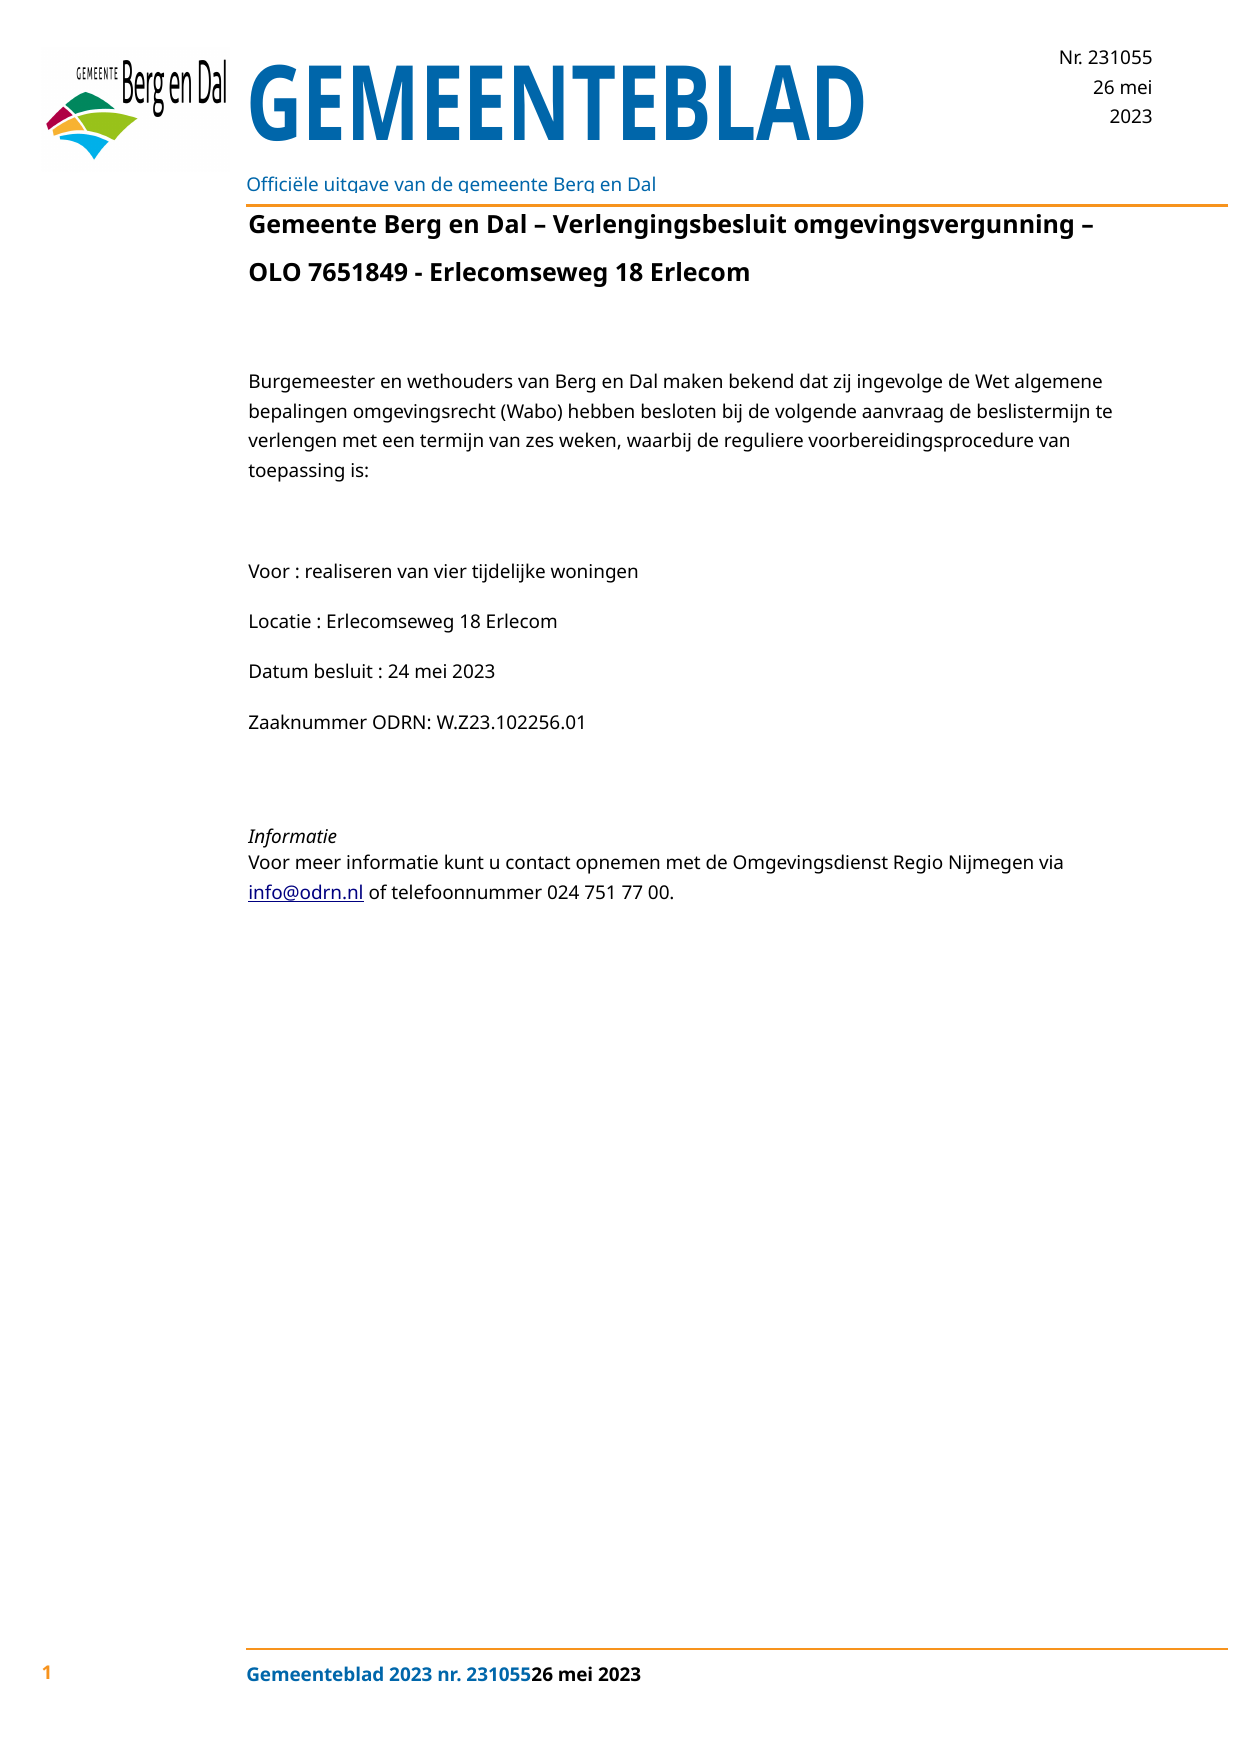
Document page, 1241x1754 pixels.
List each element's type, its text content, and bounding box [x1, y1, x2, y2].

text Informatie [248, 823, 1152, 849]
text Burgemeester en wethouders van Berg en Dal maken bekend dat zij ingevolge de Wet algemene bepalingen omgevingsrecht (Wabo) hebben besloten bij de volgende aanvraag de beslistermijn te verlengen met een termijn van zes weken, waarbij de reguliere voorbereidingsprocedure van toepassing is: [248, 368, 1152, 483]
text Locatie : Erlecomseweg 18 Erlecom [248, 608, 1152, 634]
text Gemeente Berg en Dal – Verlengingsbesluit omgevingsvergunning – OLO 7651849 - Erlecomseweg 18 Erlecom [248, 207, 1152, 288]
text Zaaknummer ODRN: W.Z23.102256.01 [248, 709, 1152, 735]
text Datum besluit : 24 mei 2023 [248, 659, 1152, 684]
text Voor : realiseren van vier tijdelijke woningen [248, 558, 1152, 584]
text Voor meer informatie kunt u contact opnemen met de Omgevingsdienst Regio Nijmegen via info@odrn.nl of telefoonnummer 024 751 77 00. [248, 849, 1152, 904]
picture [41, 47, 231, 172]
